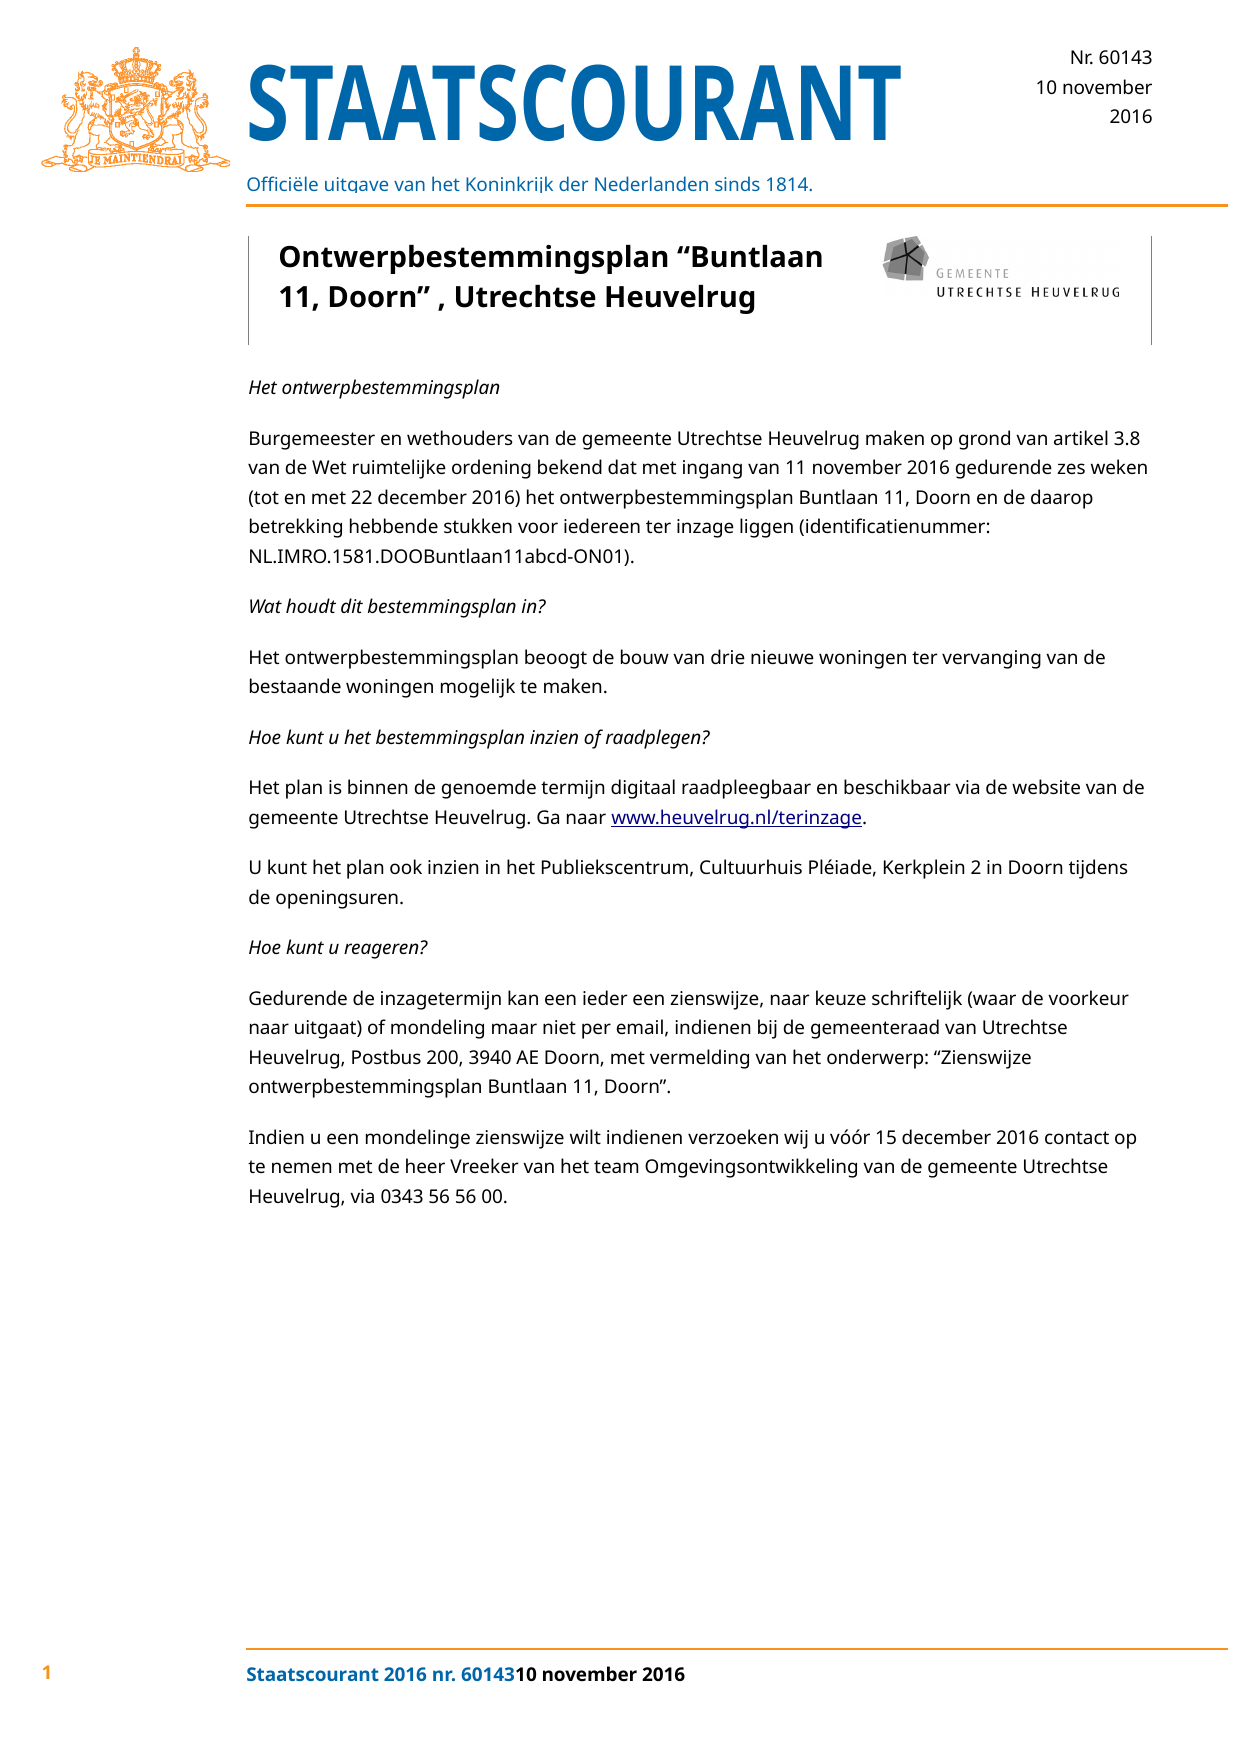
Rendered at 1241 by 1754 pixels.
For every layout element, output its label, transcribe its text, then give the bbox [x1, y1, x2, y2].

text U kunt het plan ook inzien in het Publiekscentrum, Cultuurhuis Pléiade, Kerkplein 2 in Doorn tijdens de openingsuren. [248, 854, 1152, 909]
text Burgemeester en wethouders van de gemeente Utrechtse Heuvelrug maken op grond van artikel 3.8 van de Wet ruimtelijke ordening bekend dat met ingang van 11 november 2016 gedurende zes weken (tot en met 22 december 2016) het ontwerpbestemmingsplan Buntlaan 11, Doorn en de daarop betrekking hebbende stukken voor iedereen ter inzage liggen (identificatienummer: NL.IMRO.1581.DOOBuntlaan11abcd-ON01). [248, 425, 1152, 569]
table_header [850, 236, 1151, 345]
picture [41, 47, 231, 172]
text Hoe kunt u reageren? [248, 934, 1152, 960]
table_header Ontwerpbestemmingsplan “Buntlaan 11, Doorn” , Utrechtse Heuvelrug [249, 236, 850, 345]
text Het ontwerpbestemmingsplan [248, 374, 1152, 400]
text Het ontwerpbestemmingsplan beoogt de bouw van drie nieuwe woningen ter vervanging van de bestaande woningen mogelijk te maken. [248, 644, 1152, 699]
text Hoe kunt u het bestemmingsplan inzien of raadplegen? [248, 724, 1152, 749]
text Wat houdt dit bestemmingsplan in? [248, 593, 1152, 619]
text Het plan is binnen de genoemde termijn digitaal raadpleegbaar en beschikbaar via de website van de gemeente Utrechtse Heuvelrug. Ga naar www.heuvelrug.nl/terinzage. [248, 774, 1152, 829]
text Gedurende de inzagetermijn kan een ieder een zienswijze, naar keuze schriftelijk (waar de voorkeur naar uitgaat) of mondeling maar niet per email, indienen bij de gemeenteraad van Utrechtse Heuvelrug, Postbus 200, 3940 AE Doorn, met vermelding van het onderwerp: “Zienswijze ontwerpbestemmingsplan Buntlaan 11, Doorn”. [248, 985, 1152, 1099]
picture [882, 236, 1119, 297]
text Indien u een mondelinge zienswijze wilt indienen verzoeken wij u vóór 15 december 2016 contact op te nemen met de heer Vreeker van het team Omgevingsontwikkeling van de gemeente Utrechtse Heuvelrug, via 0343 56 56 00. [248, 1124, 1152, 1209]
